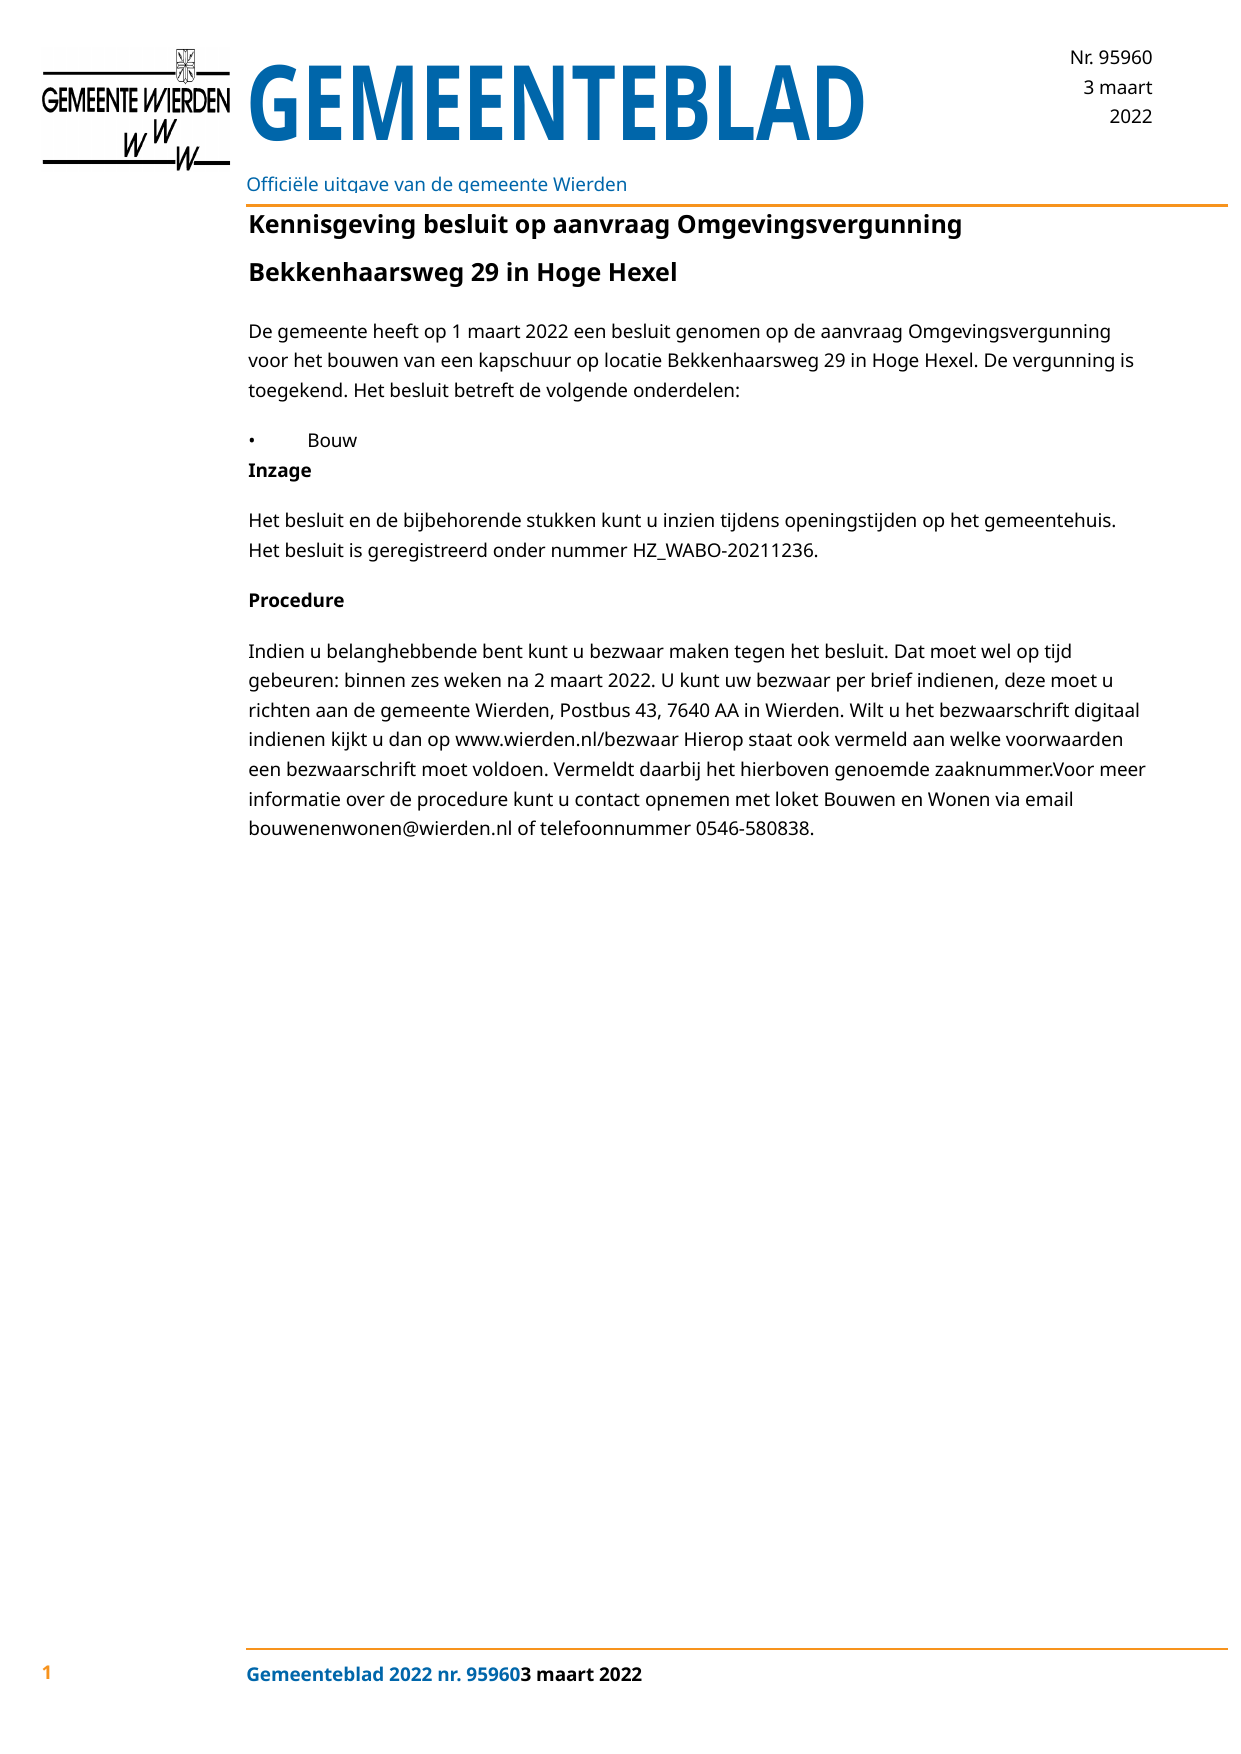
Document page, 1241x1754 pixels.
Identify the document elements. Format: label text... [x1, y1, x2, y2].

text Indien u belanghebbende bent kunt u bezwaar maken tegen het besluit. Dat moet wel op tijd gebeuren: binnen zes weken na 2 maart 2022. U kunt uw bezwaar per brief indienen, deze moet u richten aan de gemeente Wierden, Postbus 43, 7640 AA in Wierden. Wilt u het bezwaarschrift digitaal indienen kijkt u dan op www.wierden.nl/bezwaar Hierop staat ook vermeld aan welke voorwaarden een bezwaarschrift moet voldoen. Vermeldt daarbij het hierboven genoemde zaaknummer.Voor meer informatie over de procedure kunt u contact opnemen met loket Bouwen en Wonen via email bouwenenwonen@wierden.nl of telefoonnummer 0546-580838. [248, 638, 1152, 841]
picture [41, 47, 231, 172]
text Het besluit en de bijbehorende stukken kunt u inzien tijdens openingstijden op het gemeentehuis. Het besluit is geregistreerd onder nummer HZ_WABO-20211236. [248, 507, 1152, 563]
text Inzage [248, 457, 1152, 483]
text Kennisgeving besluit op aanvraag Omgevingsvergunning Bekkenhaarsweg 29 in Hoge Hexel [248, 207, 1152, 288]
text Procedure [248, 587, 1152, 613]
text De gemeente heeft op 1 maart 2022 een besluit genomen op de aanvraag Omgevingsvergunning voor het bouwen van een kapschuur op locatie Bekkenhaarsweg 29 in Hoge Hexel. De vergunning is toegekend. Het besluit betreft de volgende onderdelen: [248, 318, 1152, 403]
list Bouw [248, 427, 1152, 453]
